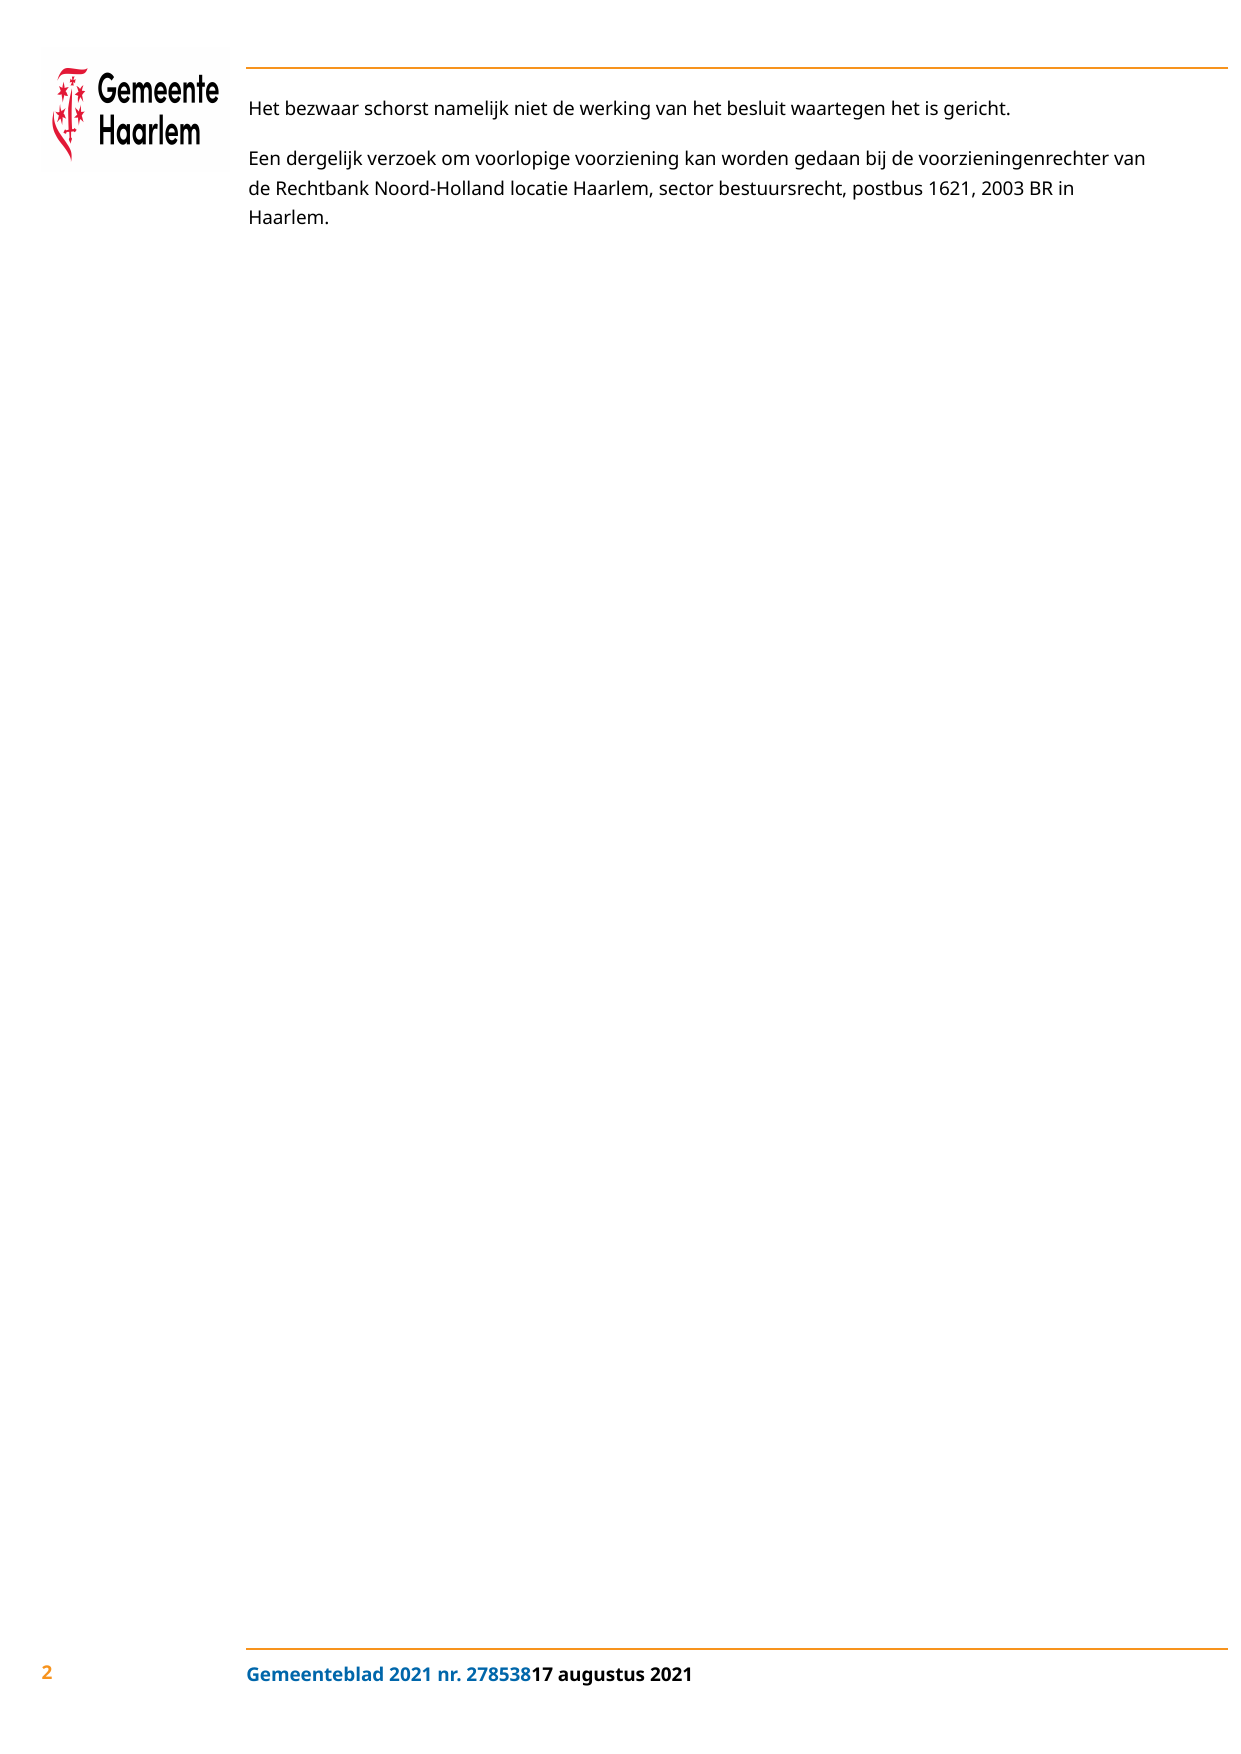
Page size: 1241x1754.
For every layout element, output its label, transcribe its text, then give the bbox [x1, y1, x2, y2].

text Een dergelijk verzoek om voorlopige voorziening kan worden gedaan bij de voorzieningenrechter van de Rechtbank Noord-Holland locatie Haarlem, sector bestuursrecht, postbus 1621, 2003 BR in Haarlem. [248, 145, 1152, 230]
picture [41, 47, 231, 172]
text Het bezwaar schorst namelijk niet de werking van het besluit waartegen het is gericht. [248, 95, 1152, 121]
